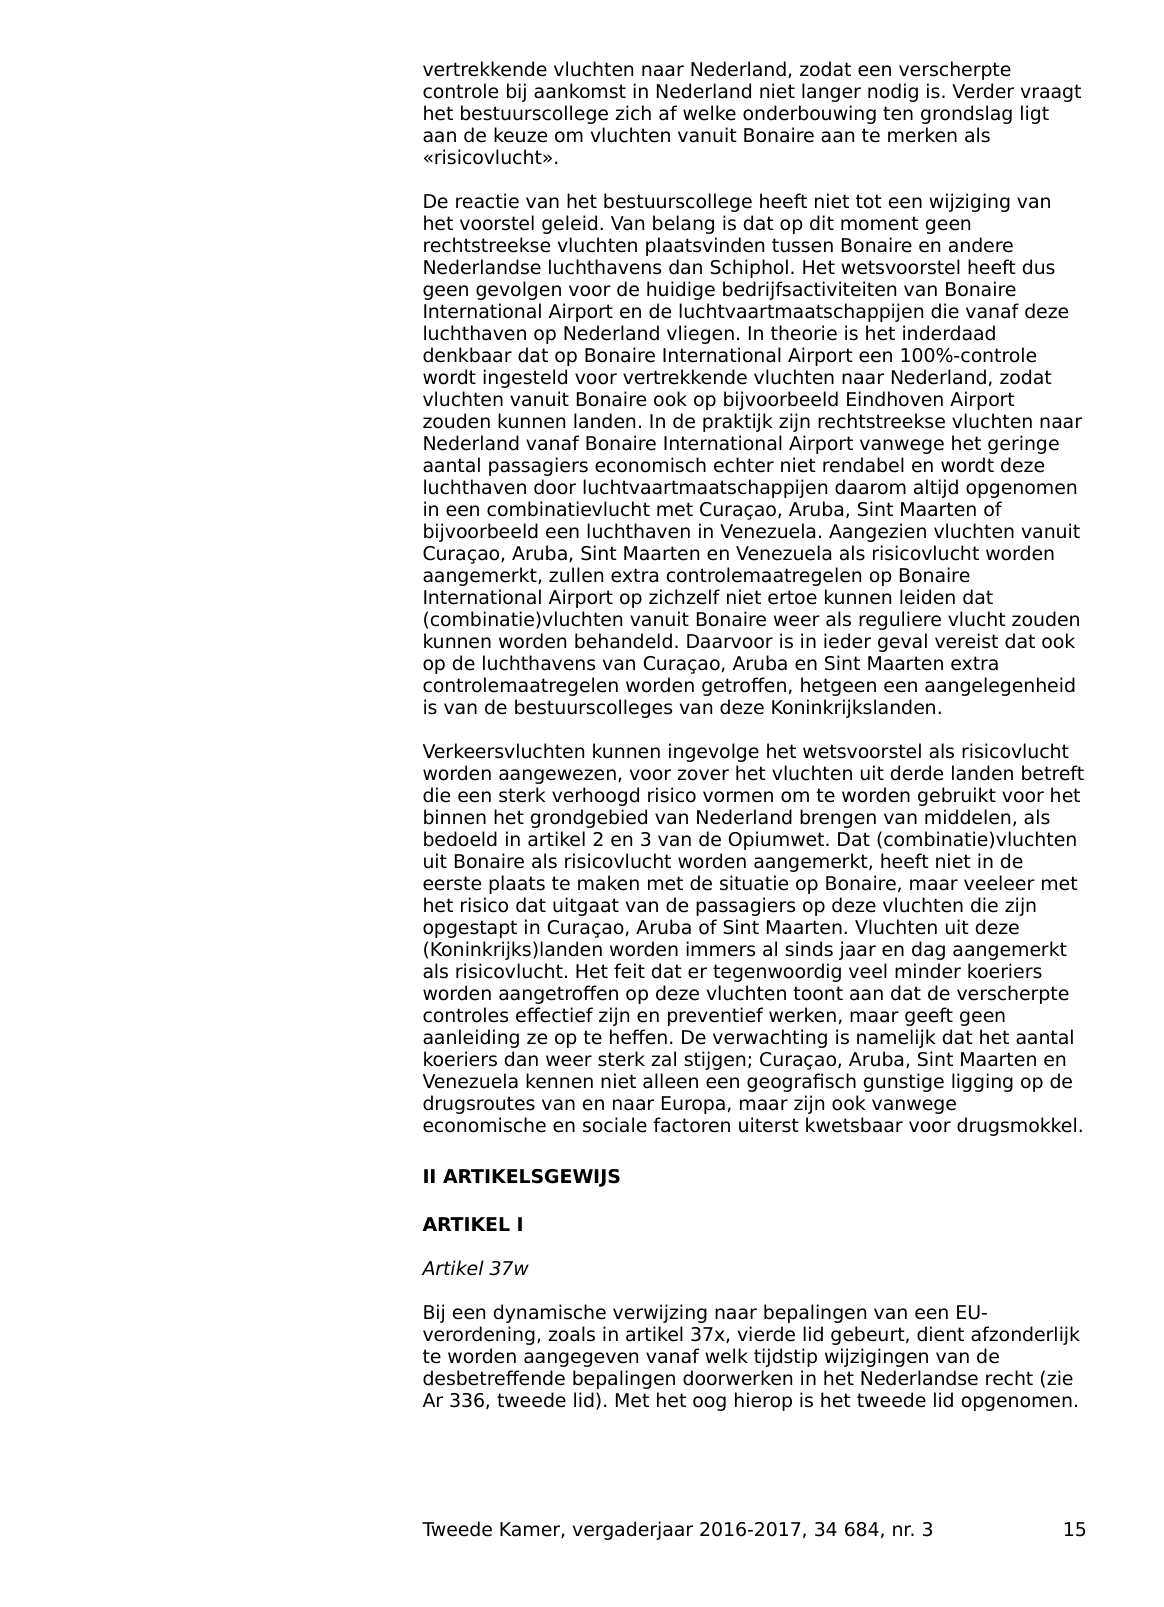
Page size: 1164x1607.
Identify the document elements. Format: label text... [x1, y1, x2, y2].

subtitle Artikel 37w [422, 1258, 1087, 1279]
text Verkeersvluchten kunnen ingevolge het wetsvoorstel als risicovlucht worden aangewezen, voor zover het vluchten uit derde landen betreft die een sterk verhoogd risico vormen om te worden gebruikt voor het binnen het grondgebied van Nederland brengen van middelen, als bedoeld in artikel 2 en 3 van de Opiumwet. Dat (combinatie)vluchten uit Bonaire als risicovlucht worden aangemerkt, heeft niet in de eerste plaats te maken met de situatie op Bonaire, maar veeleer met het risico dat uitgaat van de passagiers op deze vluchten die zijn opgestapt in Curaçao, Aruba of Sint Maarten. Vluchten uit deze (Koninkrijks)landen worden immers al sinds jaar en dag aangemerkt als risicovlucht. Het feit dat er tegenwoordig veel minder koeriers worden aangetroffen op deze vluchten toont aan dat de verscherpte controles effectief zijn en preventief werken, maar geeft geen aanleiding ze op te heffen. De verwachting is namelijk dat het aantal koeriers dan weer sterk zal stijgen; Curaçao, Aruba, Sint Maarten en Venezuela kennen niet alleen een geografisch gunstige ligging op de drugsroutes van en naar Europa, maar zijn ook vanwege economische en sociale factoren uiterst kwetsbaar voor drugsmokkel. [422, 741, 1087, 1136]
subtitle II ARTIKELSGEWIJS [422, 1166, 1087, 1188]
text Bij een dynamische verwijzing naar bepalingen van een EU-verordening, zoals in artikel 37x, vierde lid gebeurt, dient afzonderlijk te worden aangegeven vanaf welk tijdstip wijzigingen van de desbetreffende bepalingen doorwerken in het Nederlandse recht (zie Ar 336, tweede lid). Met het oog hierop is het tweede lid opgenomen. [422, 1302, 1087, 1412]
text De reactie van het bestuurscollege heeft niet tot een wijziging van het voorstel geleid. Van belang is dat op dit moment geen rechtstreekse vluchten plaatsvinden tussen Bonaire en andere Nederlandse luchthavens dan Schiphol. Het wetsvoorstel heeft dus geen gevolgen voor de huidige bedrijfsactiviteiten van Bonaire International Airport en de luchtvaartmaatschappijen die vanaf deze luchthaven op Nederland vliegen. In theorie is het inderdaad denkbaar dat op Bonaire International Airport een 100%-controle wordt ingesteld voor vertrekkende vluchten naar Nederland, zodat vluchten vanuit Bonaire ook op bijvoorbeeld Eindhoven Airport zouden kunnen landen. In de praktijk zijn rechtstreekse vluchten naar Nederland vanaf Bonaire International Airport vanwege het geringe aantal passagiers economisch echter niet rendabel en wordt deze luchthaven door luchtvaartmaatschappijen daarom altijd opgenomen in een combinatievlucht met Curaçao, Aruba, Sint Maarten of bijvoorbeeld een luchthaven in Venezuela. Aangezien vluchten vanuit Curaçao, Aruba, Sint Maarten en Venezuela als risicovlucht worden aangemerkt, zullen extra controlemaatregelen op Bonaire International Airport op zichzelf niet ertoe kunnen leiden dat (combinatie)vluchten vanuit Bonaire weer als reguliere vlucht zouden kunnen worden behandeld. Daarvoor is in ieder geval vereist dat ook op de luchthavens van Curaçao, Aruba en Sint Maarten extra controlemaatregelen worden getroffen, hetgeen een aangelegenheid is van de bestuurscolleges van deze Koninkrijkslanden. [422, 191, 1087, 719]
text vertrekkende vluchten naar Nederland, zodat een verscherpte controle bij aankomst in Nederland niet langer nodig is. Verder vraagt het bestuurscollege zich af welke onderbouwing ten grondslag ligt aan de keuze om vluchten vanuit Bonaire aan te merken als «risicovlucht». [422, 59, 1087, 169]
subtitle ARTIKEL I [422, 1213, 1087, 1235]
